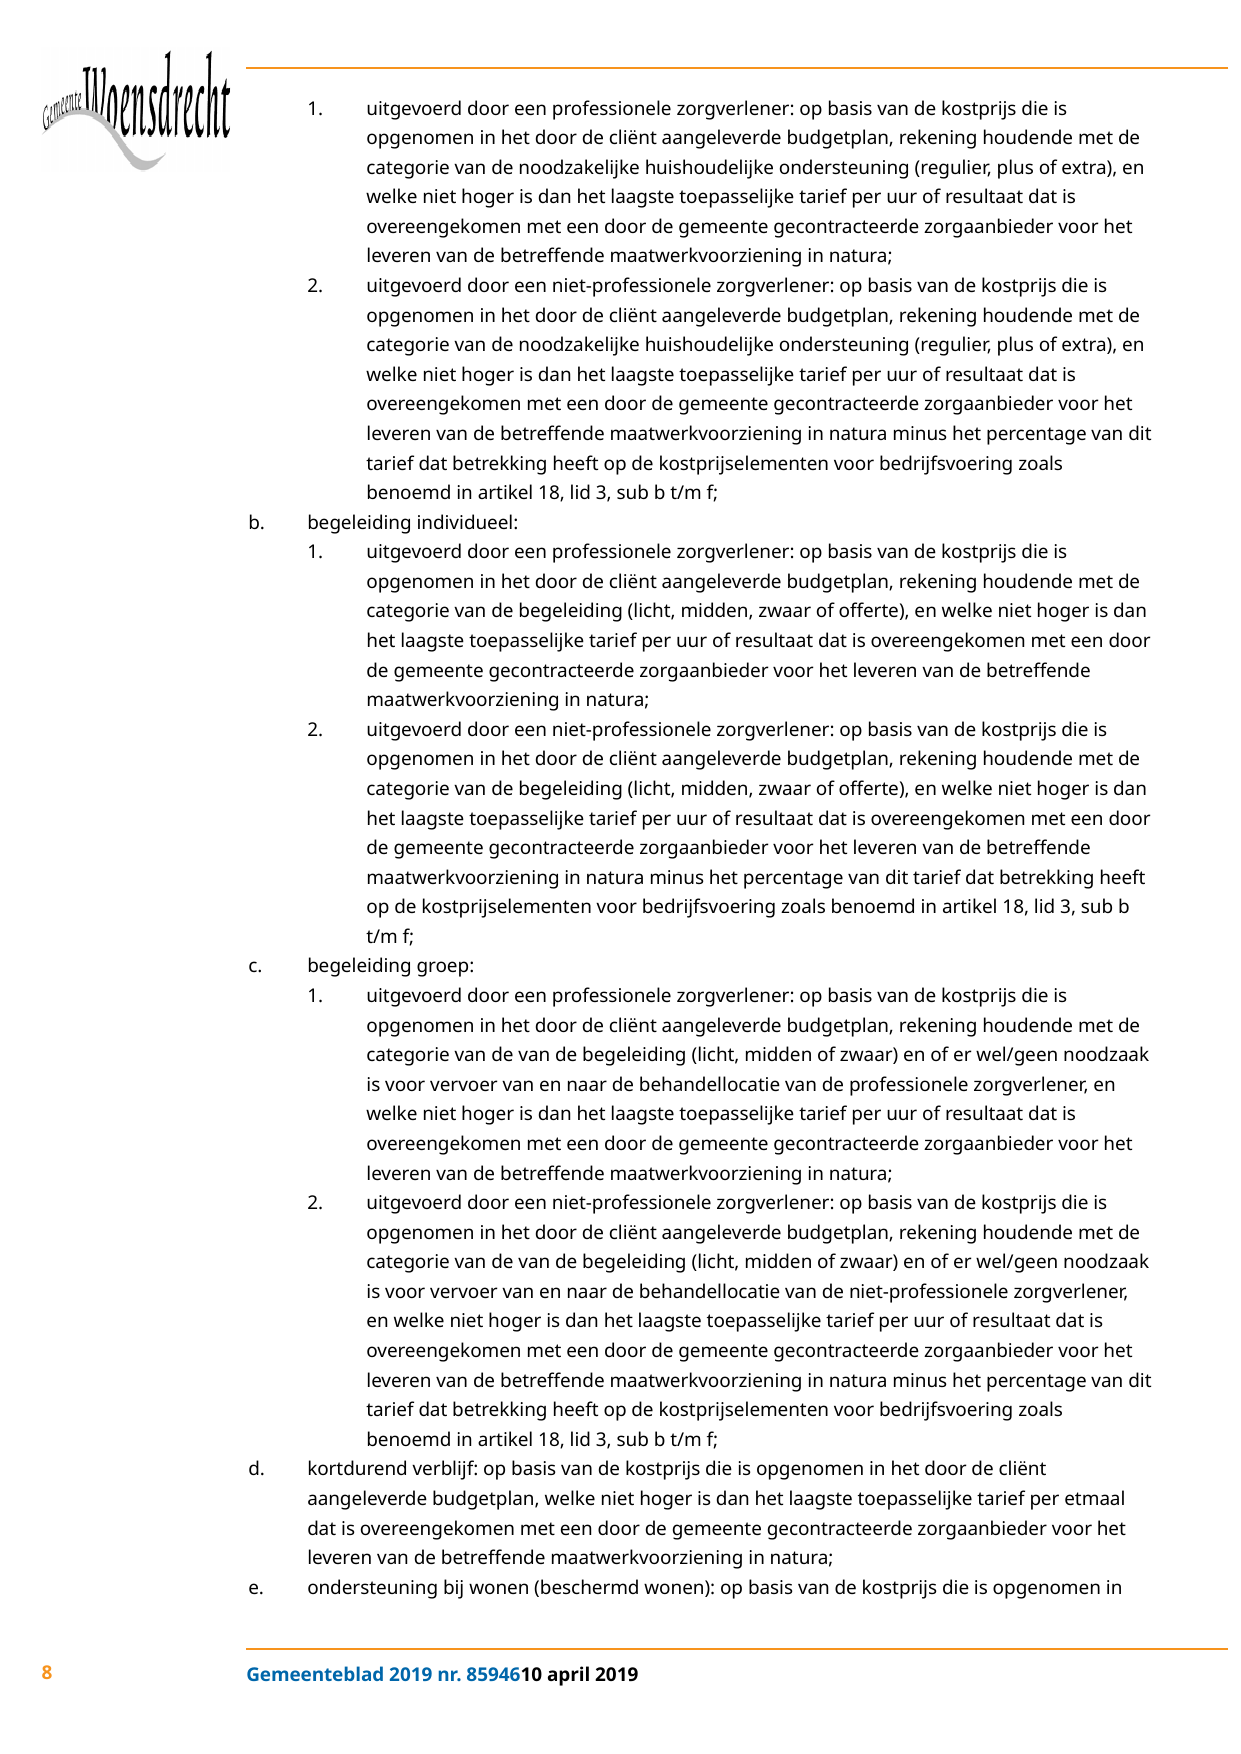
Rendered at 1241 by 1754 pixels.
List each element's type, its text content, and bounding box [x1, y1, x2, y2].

list begeleiding groep: [248, 953, 1152, 978]
list begeleiding individueel: [248, 509, 1152, 535]
list uitgevoerd door een professionele zorgverlener: op basis van de kostprijs die is opgenomen in het door de cliënt aangeleverde budgetplan, rekening houdende met de categorie van de begeleiding (licht, midden, zwaar of offerte), en welke niet hoger is dan het laagste toepasselijke tarief per uur of resultaat dat is overeengekomen met een door de gemeente gecontracteerde zorgaanbieder voor het leveren van de betreffende maatwerkvoorziening in natura; [307, 538, 1152, 712]
list ondersteuning bij wonen (beschermd wonen): op basis van de kostprijs die is opgenomen in [248, 1574, 1152, 1600]
list uitgevoerd door een professionele zorgverlener: op basis van de kostprijs die is opgenomen in het door de cliënt aangeleverde budgetplan, rekening houdende met de categorie van de van de begeleiding (licht, midden of zwaar) en of er wel/geen noodzaak is voor vervoer van en naar de behandellocatie van de professionele zorgverlener, en welke niet hoger is dan het laagste toepasselijke tarief per uur of resultaat dat is overeengekomen met een door de gemeente gecontracteerde zorgaanbieder voor het leveren van de betreffende maatwerkvoorziening in natura; [307, 982, 1152, 1186]
list uitgevoerd door een professionele zorgverlener: op basis van de kostprijs die is opgenomen in het door de cliënt aangeleverde budgetplan, rekening houdende met de categorie van de noodzakelijke huishoudelijke ondersteuning (regulier, plus of extra), en welke niet hoger is dan het laagste toepasselijke tarief per uur of resultaat dat is overeengekomen met een door de gemeente gecontracteerde zorgaanbieder voor het leveren van de betreffende maatwerkvoorziening in natura; [307, 95, 1152, 268]
list kortdurend verblijf: op basis van de kostprijs die is opgenomen in het door de cliënt aangeleverde budgetplan, welke niet hoger is dan het laagste toepasselijke tarief per etmaal dat is overeengekomen met een door de gemeente gecontracteerde zorgaanbieder voor het leveren van de betreffende maatwerkvoorziening in natura; [248, 1456, 1152, 1570]
picture [41, 47, 231, 172]
list uitgevoerd door een niet-professionele zorgverlener: op basis van de kostprijs die is opgenomen in het door de cliënt aangeleverde budgetplan, rekening houdende met de categorie van de van de begeleiding (licht, midden of zwaar) en of er wel/geen noodzaak is voor vervoer van en naar de behandellocatie van de niet-professionele zorgverlener, en welke niet hoger is dan het laagste toepasselijke tarief per uur of resultaat dat is overeengekomen met een door de gemeente gecontracteerde zorgaanbieder voor het leveren van de betreffende maatwerkvoorziening in natura minus het percentage van dit tarief dat betrekking heeft op de kostprijselementen voor bedrijfsvoering zoals benoemd in artikel 18, lid 3, sub b t/m f; [307, 1189, 1152, 1452]
list uitgevoerd door een niet-professionele zorgverlener: op basis van de kostprijs die is opgenomen in het door de cliënt aangeleverde budgetplan, rekening houdende met de categorie van de noodzakelijke huishoudelijke ondersteuning (regulier, plus of extra), en welke niet hoger is dan het laagste toepasselijke tarief per uur of resultaat dat is overeengekomen met een door de gemeente gecontracteerde zorgaanbieder voor het leveren van de betreffende maatwerkvoorziening in natura minus het percentage van dit tarief dat betrekking heeft op de kostprijselementen voor bedrijfsvoering zoals benoemd in artikel 18, lid 3, sub b t/m f; [307, 272, 1152, 505]
list uitgevoerd door een niet-professionele zorgverlener: op basis van de kostprijs die is opgenomen in het door de cliënt aangeleverde budgetplan, rekening houdende met de categorie van de begeleiding (licht, midden, zwaar of offerte), en welke niet hoger is dan het laagste toepasselijke tarief per uur of resultaat dat is overeengekomen met een door de gemeente gecontracteerde zorgaanbieder voor het leveren van de betreffende maatwerkvoorziening in natura minus het percentage van dit tarief dat betrekking heeft op de kostprijselementen voor bedrijfsvoering zoals benoemd in artikel 18, lid 3, sub b t/m f; [307, 716, 1152, 949]
